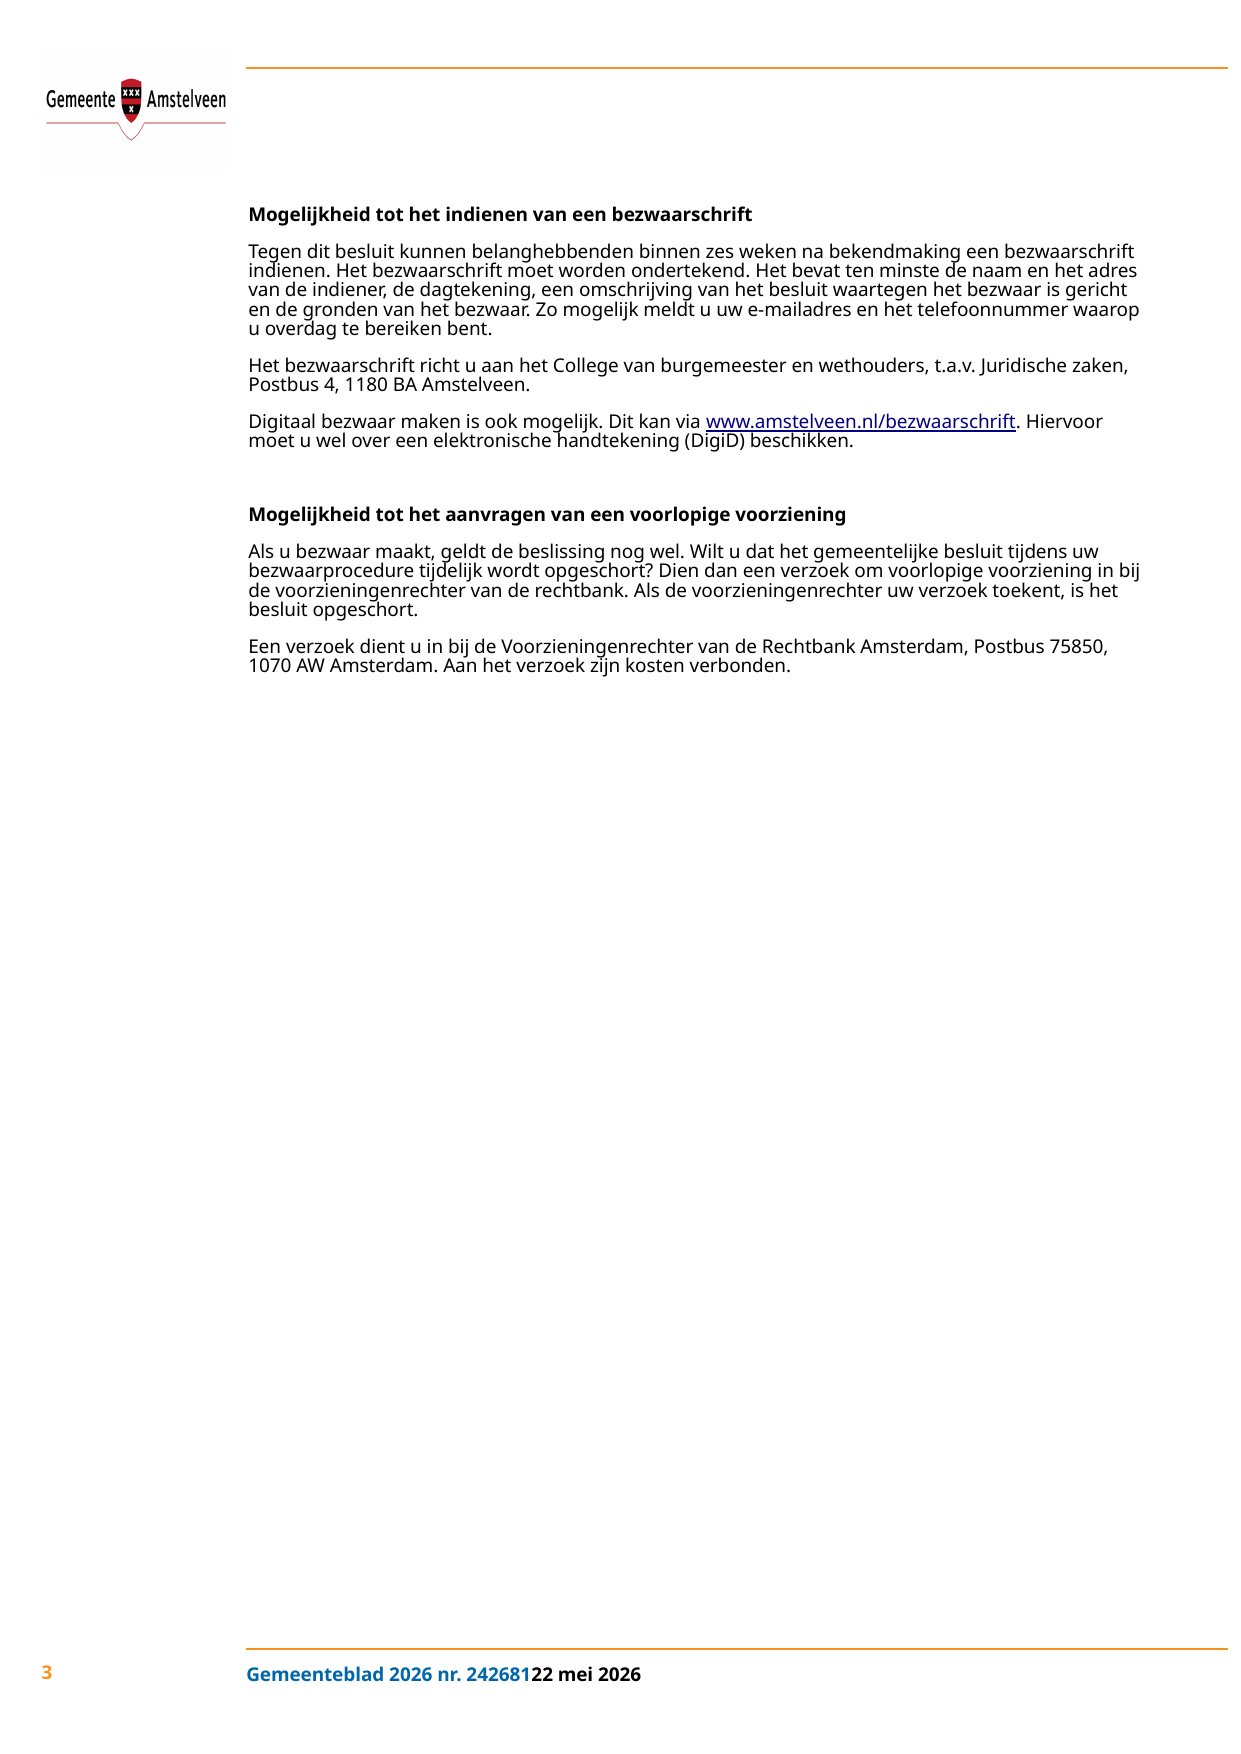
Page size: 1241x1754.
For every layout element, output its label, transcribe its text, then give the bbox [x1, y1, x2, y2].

text Een verzoek dient u in bij de Voorzieningenrechter van de Rechtbank Amsterdam, Postbus 75850, 1070 AW Amsterdam. Aan het verzoek zijn kosten verbonden. [248, 638, 1152, 677]
text Mogelijkheid tot het indienen van een bezwaarschrift [248, 206, 1152, 225]
picture [41, 47, 231, 172]
text Mogelijkheid tot het aanvragen van een voorlopige voorziening [248, 506, 1152, 526]
text Als u bezwaar maakt, geldt de beslissing nog wel. Wilt u dat het gemeentelijke besluit tijdens uw bezwaarprocedure tijdelijk wordt opgeschort? Dien dan een verzoek om voorlopige voorziening in bij de voorzieningenrechter van de rechtbank. Als de voorzieningenrechter uw verzoek toekent, is het besluit opgeschort. [248, 543, 1152, 620]
text Digitaal bezwaar maken is ook mogelijk. Dit kan via www.amstelveen.nl/bezwaarschrift. Hiervoor moet u wel over een elektronische handtekening (DigiD) beschikken. [248, 413, 1152, 452]
text Het bezwaarschrift richt u aan het College van burgemeester en wethouders, t.a.v. Juridische zaken, Postbus 4, 1180 BA Amstelveen. [248, 357, 1152, 395]
text Tegen dit besluit kunnen belanghebbenden binnen zes weken na bekendmaking een bezwaarschrift indienen. Het bezwaarschrift moet worden ondertekend. Het bevat ten minste de naam en het adres van de indiener, de dagtekening, een omschrijving van het besluit waartegen het bezwaar is gericht en de gronden van het bezwaar. Zo mogelijk meldt u uw e-mailadres en het telefoonnummer waarop u overdag te bereiken bent. [248, 243, 1152, 339]
